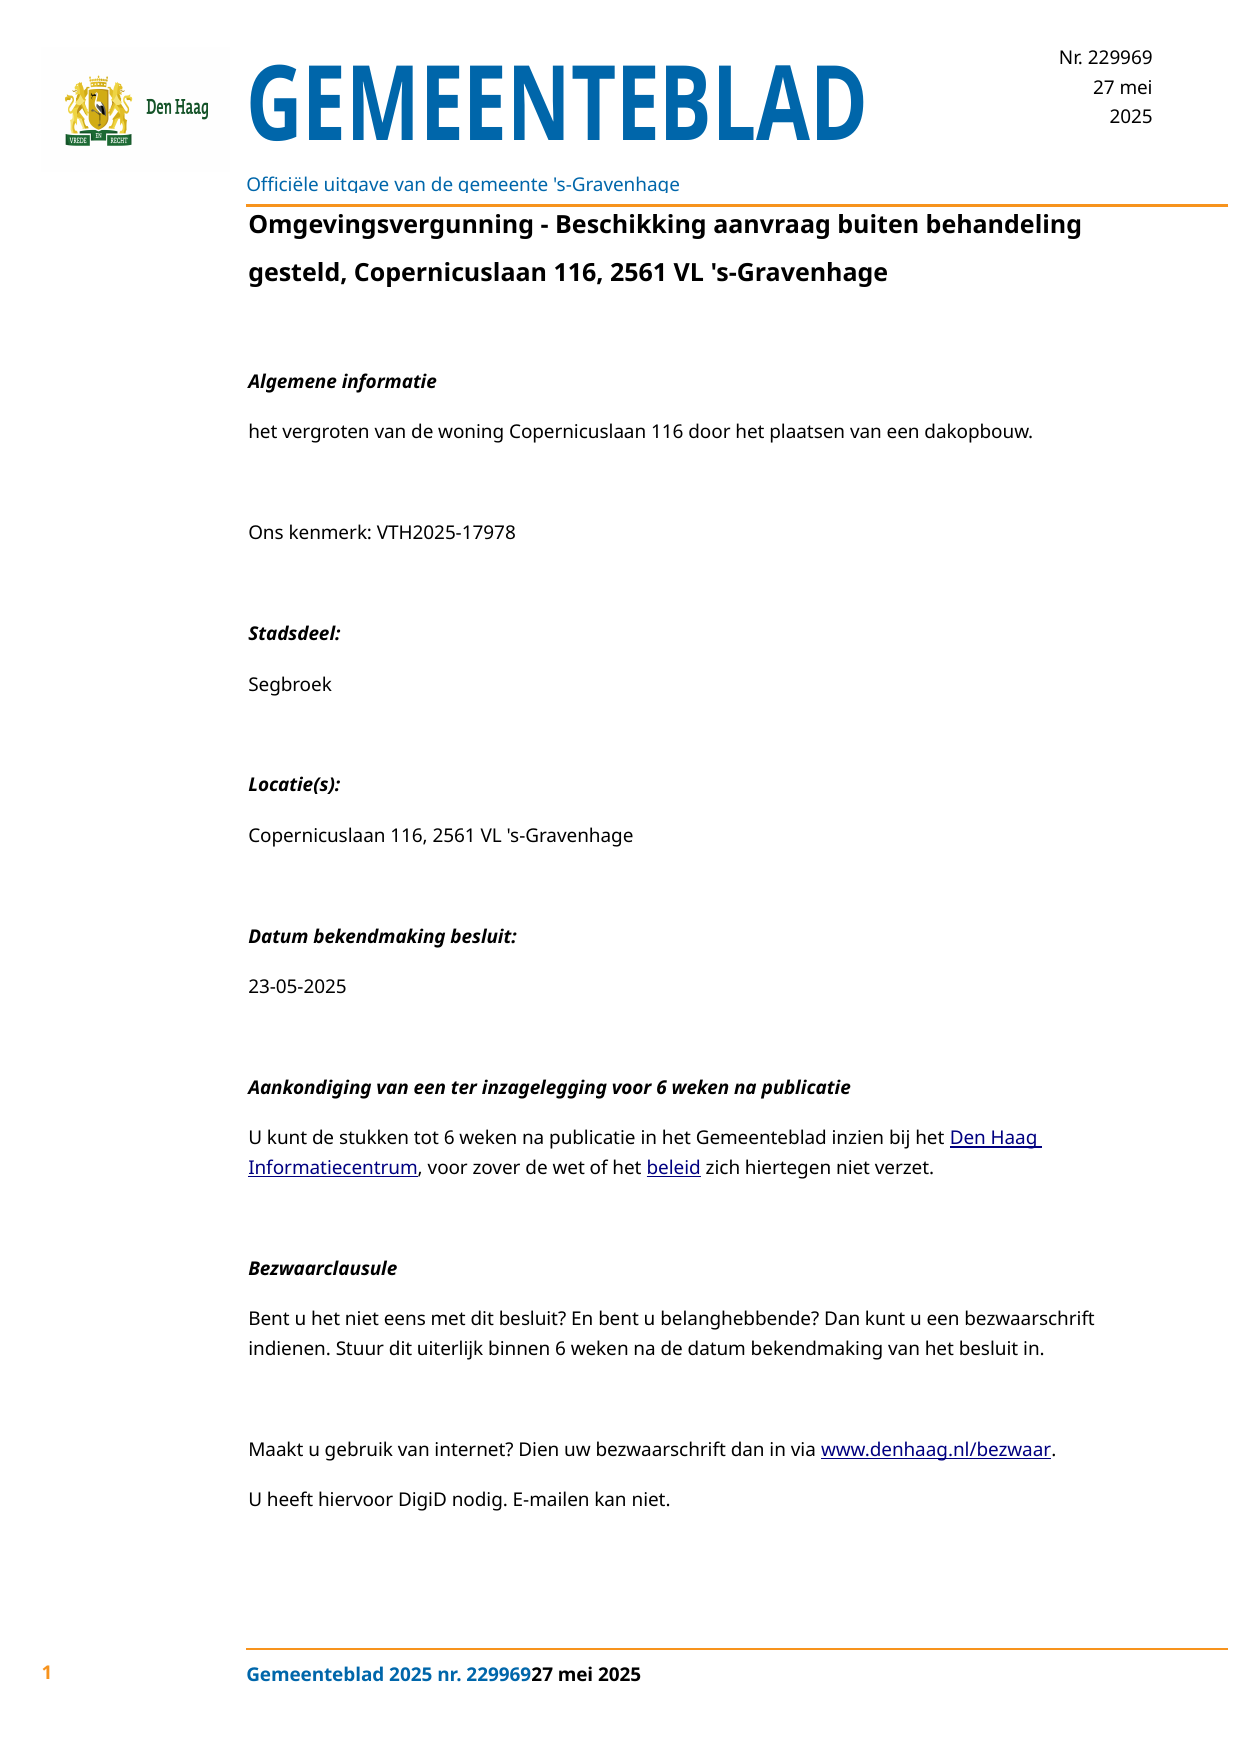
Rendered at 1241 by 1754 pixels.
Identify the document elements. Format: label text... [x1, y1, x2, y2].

text Ons kenmerk: VTH2025-17978 [248, 519, 1152, 545]
text Bezwaarclausule [248, 1255, 1152, 1281]
text Locatie(s): [248, 772, 1152, 797]
text 23-05-2025 [248, 973, 1152, 999]
text Maakt u gebruik van internet? Dien uw bezwaarschrift dan in via www.denhaag.nl/bezwaar. [248, 1436, 1152, 1462]
text U heeft hiervoor DigiD nodig. E-mailen kan niet. [248, 1486, 1152, 1512]
text Omgevingsvergunning - Beschikking aanvraag buiten behandeling gesteld, Copernicuslaan 116, 2561 VL 's-Gravenhage [248, 207, 1152, 288]
text Stadsdeel: [248, 620, 1152, 646]
text Algemene informatie [248, 368, 1152, 394]
text Datum bekendmaking besluit: [248, 923, 1152, 949]
text Aankondiging van een ter inzagelegging voor 6 weken na publicatie [248, 1074, 1152, 1100]
text U kunt de stukken tot 6 weken na publicatie in het Gemeenteblad inzien bij het Den Haag Informatiecentrum, voor zover de wet of het beleid zich hiertegen niet verzet. [248, 1124, 1152, 1180]
text Segbroek [248, 671, 1152, 697]
text het vergroten van de woning Copernicuslaan 116 door het plaatsen van een dakopbouw. [248, 419, 1152, 444]
text Bent u het niet eens met dit besluit? En bent u belanghebbende? Dan kunt u een bezwaarschrift indienen. Stuur dit uiterlijk binnen 6 weken na de datum bekendmaking van het besluit in. [248, 1305, 1152, 1361]
picture [41, 47, 231, 172]
text Copernicuslaan 116, 2561 VL 's-Gravenhage [248, 822, 1152, 848]
